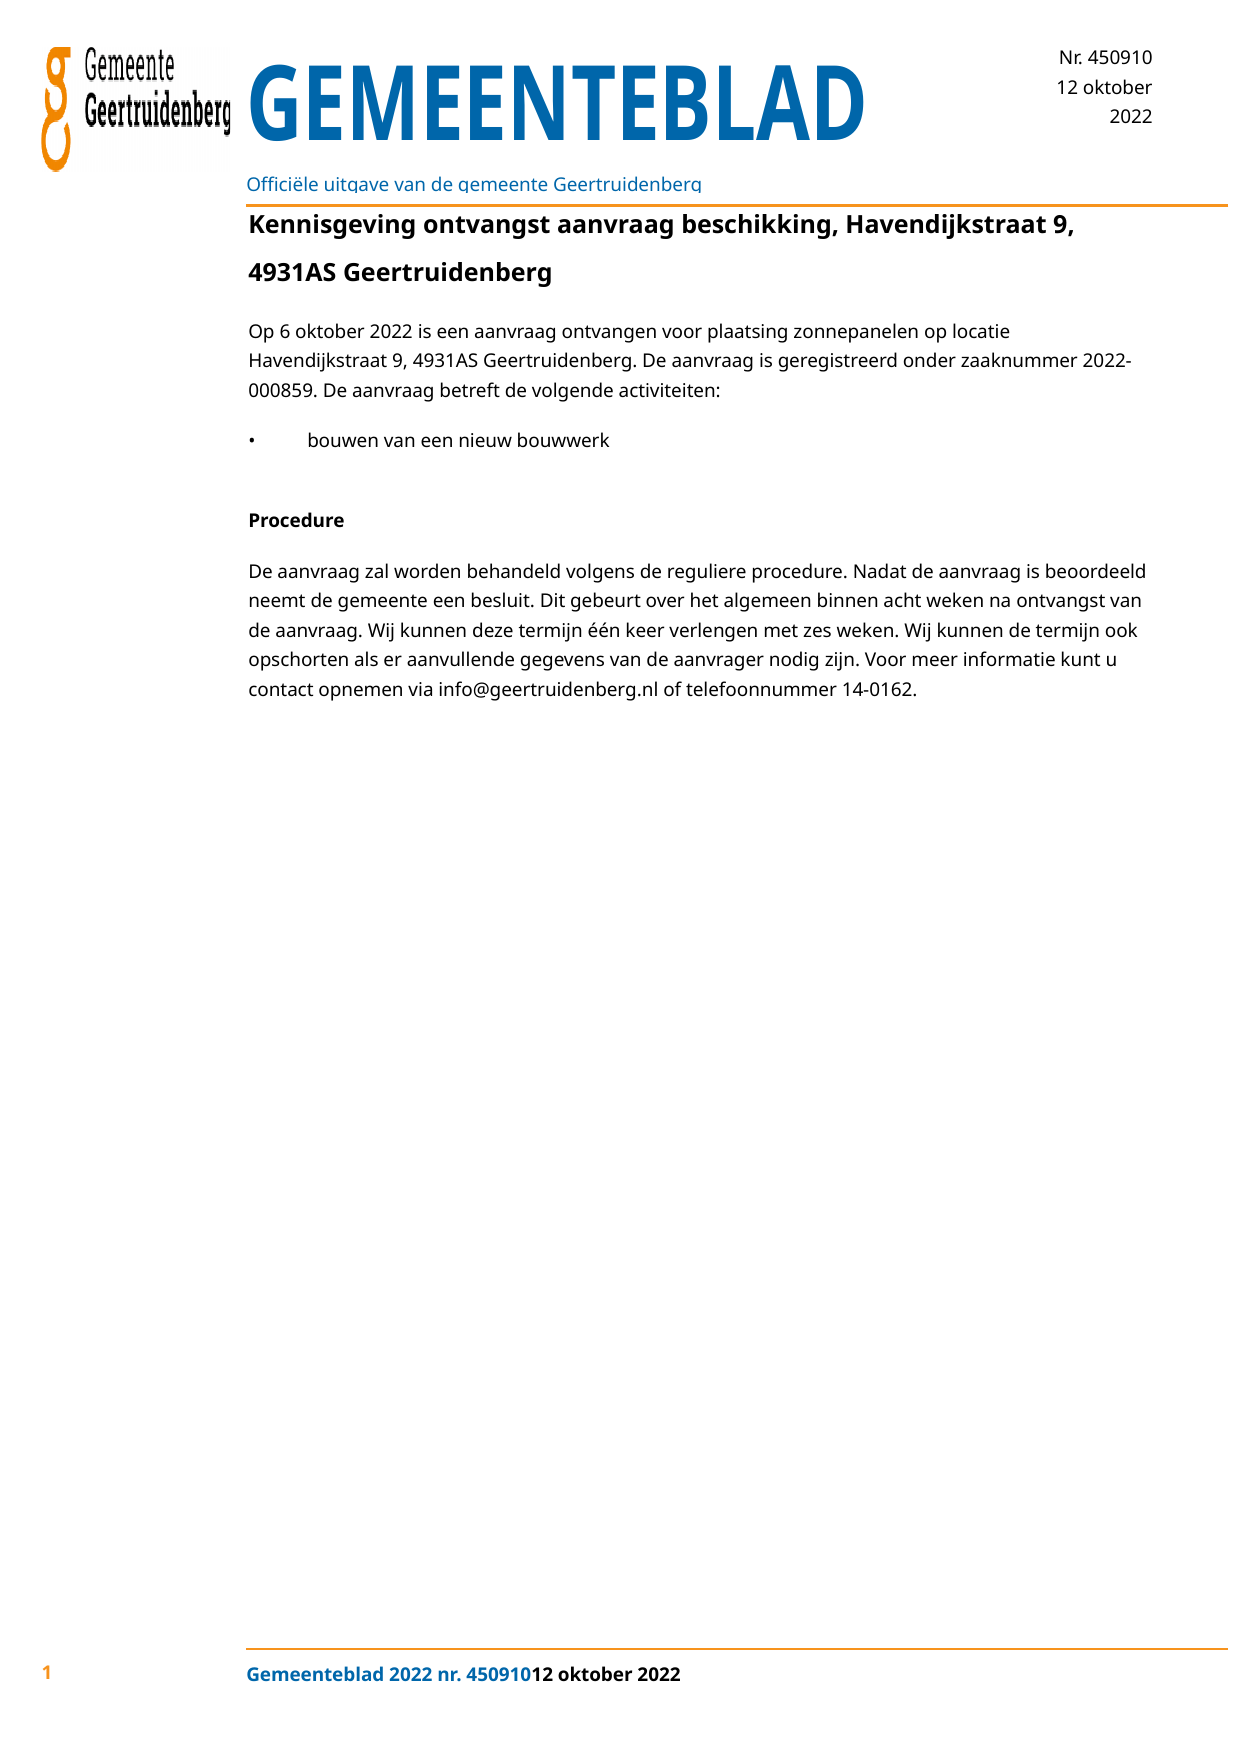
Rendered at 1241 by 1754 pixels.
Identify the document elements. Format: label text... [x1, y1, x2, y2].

picture [41, 47, 231, 172]
text Kennisgeving ontvangst aanvraag beschikking, Havendijkstraat 9, 4931AS Geertruidenberg [248, 207, 1152, 288]
text De aanvraag zal worden behandeld volgens de reguliere procedure. Nadat de aanvraag is beoordeeld neemt de gemeente een besluit. Dit gebeurt over het algemeen binnen acht weken na ontvangst van de aanvraag. Wij kunnen deze termijn één keer verlengen met zes weken. Wij kunnen de termijn ook opschorten als er aanvullende gegevens van de aanvrager nodig zijn. Voor meer informatie kunt u contact opnemen via info@geertruidenberg.nl of telefoonnummer 14-0162. [248, 558, 1152, 702]
text Procedure [248, 507, 1152, 533]
text Op 6 oktober 2022 is een aanvraag ontvangen voor plaatsing zonnepanelen op locatie Havendijkstraat 9, 4931AS Geertruidenberg. De aanvraag is geregistreerd onder zaaknummer 2022-000859. De aanvraag betreft de volgende activiteiten: [248, 318, 1152, 403]
list bouwen van een nieuw bouwwerk [248, 427, 1152, 453]
